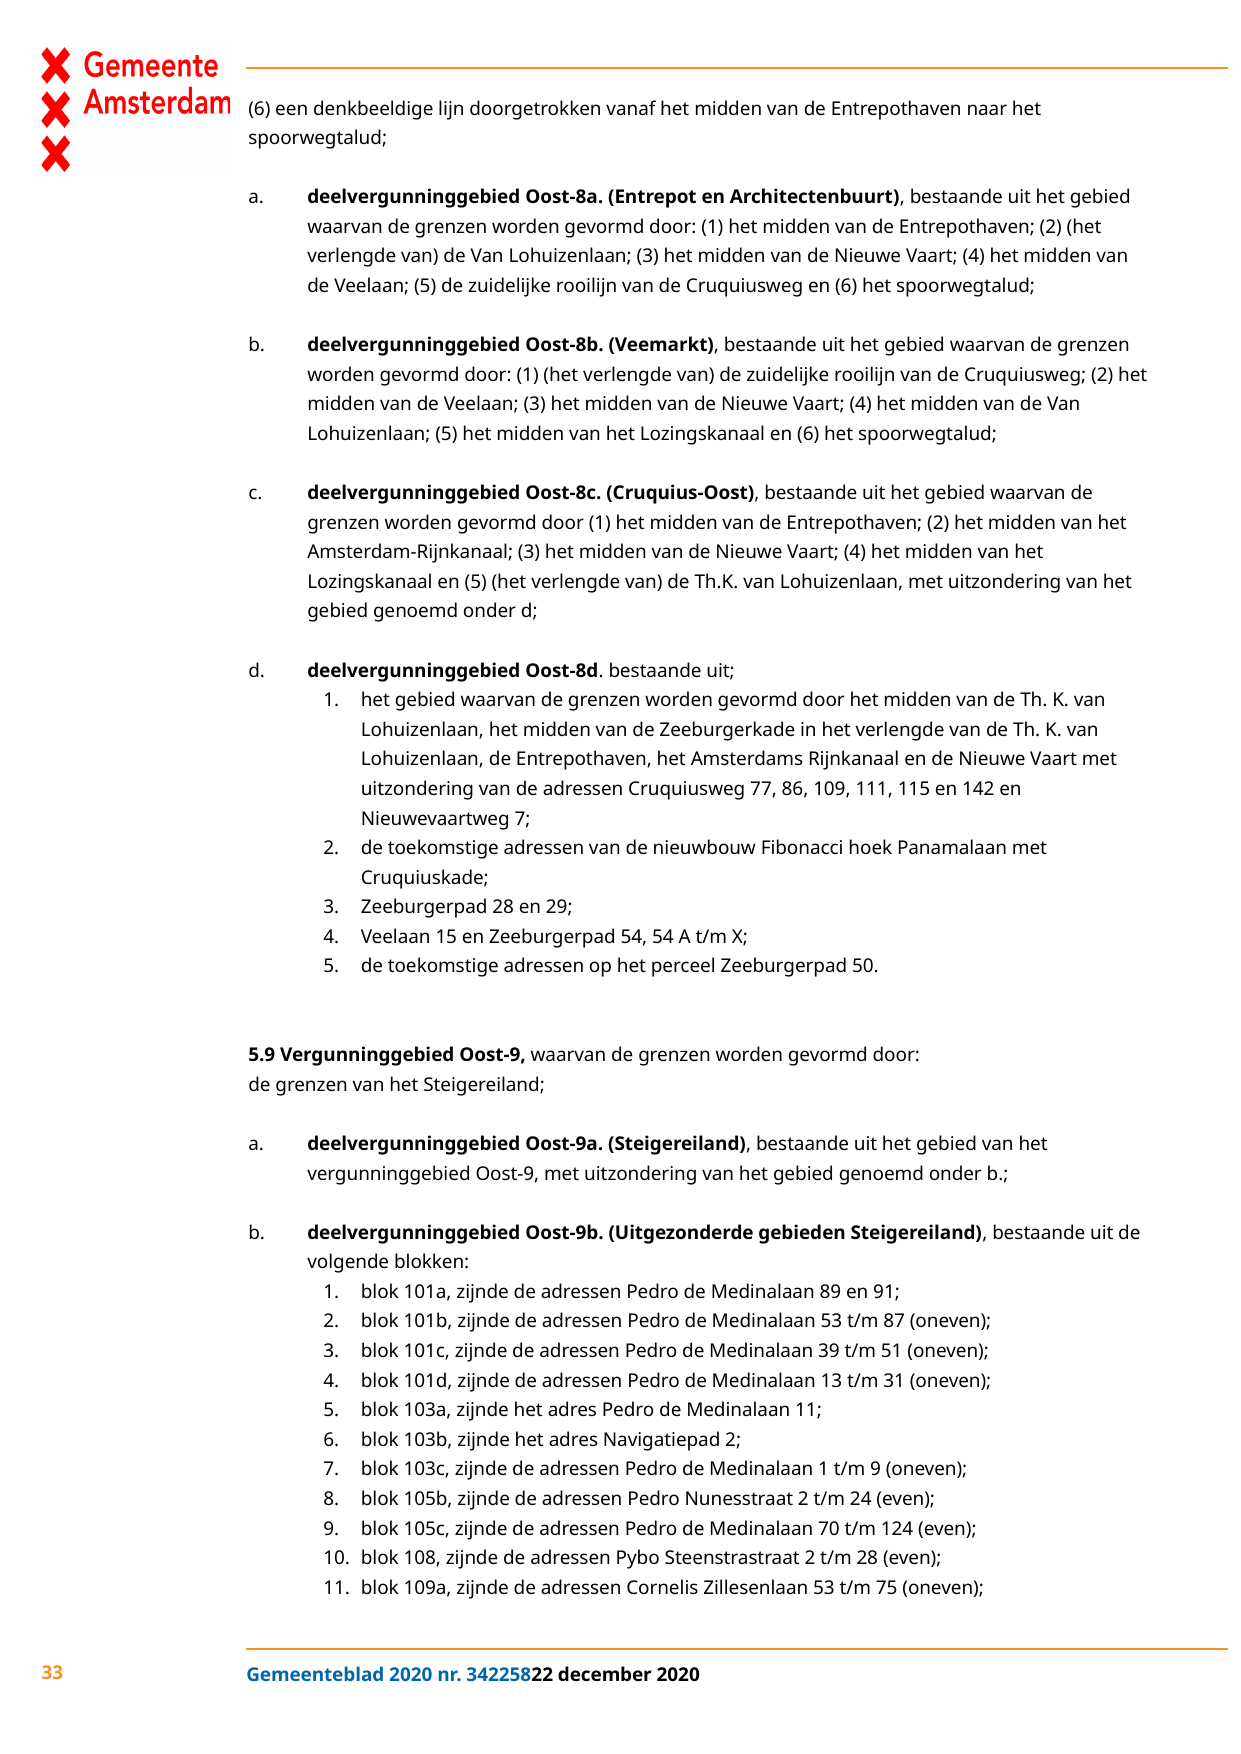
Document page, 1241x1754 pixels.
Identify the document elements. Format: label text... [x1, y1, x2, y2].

list de toekomstige adressen van de nieuwbouw Fibonacci hoek Panamalaan met Cruquiuskade; [323, 834, 1152, 890]
list blok 101a, zijnde de adressen Pedro de Medinalaan 89 en 91; [323, 1278, 1152, 1304]
list deelvergunninggebied Oost-8c. (Cruquius-Oost), bestaande uit het gebied waarvan de grenzen worden gevormd door (1) het midden van de Entrepothaven; (2) het midden van het Amsterdam-Rijnkanaal; (3) het midden van de Nieuwe Vaart; (4) het midden van het Lozingskanaal en (5) (het verlengde van) de Th.K. van Lohuizenlaan, met uitzondering van het gebied genoemd onder d; [248, 479, 1152, 623]
list deelvergunninggebied Oost-8d. bestaande uit; [248, 657, 1152, 683]
list deelvergunninggebied Oost-9b. (Uitgezonderde gebieden Steigereiland), bestaande uit de volgende blokken: [248, 1219, 1152, 1274]
list de toekomstige adressen op het perceel Zeeburgerpad 50. [323, 953, 1152, 978]
list blok 101b, zijnde de adressen Pedro de Medinalaan 53 t/m 87 (oneven); [323, 1308, 1152, 1333]
list deelvergunninggebied Oost-8a. (Entrepot en Architectenbuurt), bestaande uit het gebied waarvan de grenzen worden gevormd door: (1) het midden van de Entrepothaven; (2) (het verlengde van) de Van Lohuizenlaan; (3) het midden van de Nieuwe Vaart; (4) het midden van de Veelaan; (5) de zuidelijke rooilijn van de Cruquiusweg en (6) het spoorwegtalud; [248, 183, 1152, 298]
list Zeeburgerpad 28 en 29; [323, 893, 1152, 919]
list blok 103a, zijnde het adres Pedro de Medinalaan 11; [323, 1396, 1152, 1422]
list Veelaan 15 en Zeeburgerpad 54, 54 A t/m X; [323, 923, 1152, 949]
list blok 108, zijnde de adressen Pybo Steenstrastraat 2 t/m 28 (even); [323, 1544, 1152, 1570]
list blok 105c, zijnde de adressen Pedro de Medinalaan 70 t/m 124 (even); [323, 1515, 1152, 1541]
list blok 105b, zijnde de adressen Pedro Nunesstraat 2 t/m 24 (even); [323, 1485, 1152, 1511]
list deelvergunninggebied Oost-8b. (Veemarkt), bestaande uit het gebied waarvan de grenzen worden gevormd door: (1) (het verlengde van) de zuidelijke rooilijn van de Cruquiusweg; (2) het midden van de Veelaan; (3) het midden van de Nieuwe Vaart; (4) het midden van de Van Lohuizenlaan; (5) het midden van het Lozingskanaal en (6) het spoorwegtalud; [248, 331, 1152, 446]
list blok 109a, zijnde de adressen Cornelis Zillesenlaan 53 t/m 75 (oneven); [323, 1574, 1152, 1600]
list blok 101d, zijnde de adressen Pedro de Medinalaan 13 t/m 31 (oneven); [323, 1367, 1152, 1393]
list blok 103c, zijnde de adressen Pedro de Medinalaan 1 t/m 9 (oneven); [323, 1456, 1152, 1481]
text (6) een denkbeeldige lijn doorgetrokken vanaf het midden van de Entrepothaven naar het spoorwegtalud; [248, 95, 1152, 150]
list blok 101c, zijnde de adressen Pedro de Medinalaan 39 t/m 51 (oneven); [323, 1337, 1152, 1363]
list het gebied waarvan de grenzen worden gevormd door het midden van de Th. K. van Lohuizenlaan, het midden van de Zeeburgerkade in het verlengde van de Th. K. van Lohuizenlaan, de Entrepothaven, het Amsterdams Rijnkanaal en de Nieuwe Vaart met uitzondering van de adressen Cruquiusweg 77, 86, 109, 111, 115 en 142 en Nieuwevaartweg 7; [323, 686, 1152, 831]
picture [41, 47, 231, 172]
text 5.9 Vergunninggebied Oost-9, waarvan de grenzen worden gevormd door: [248, 1041, 1152, 1067]
list blok 103b, zijnde het adres Navigatiepad 2; [323, 1426, 1152, 1452]
list deelvergunninggebied Oost-9a. (Steigereiland), bestaande uit het gebied van het vergunninggebied Oost-9, met uitzondering van het gebied genoemd onder b.; [248, 1130, 1152, 1186]
text de grenzen van het Steigereiland; [248, 1071, 1152, 1097]
